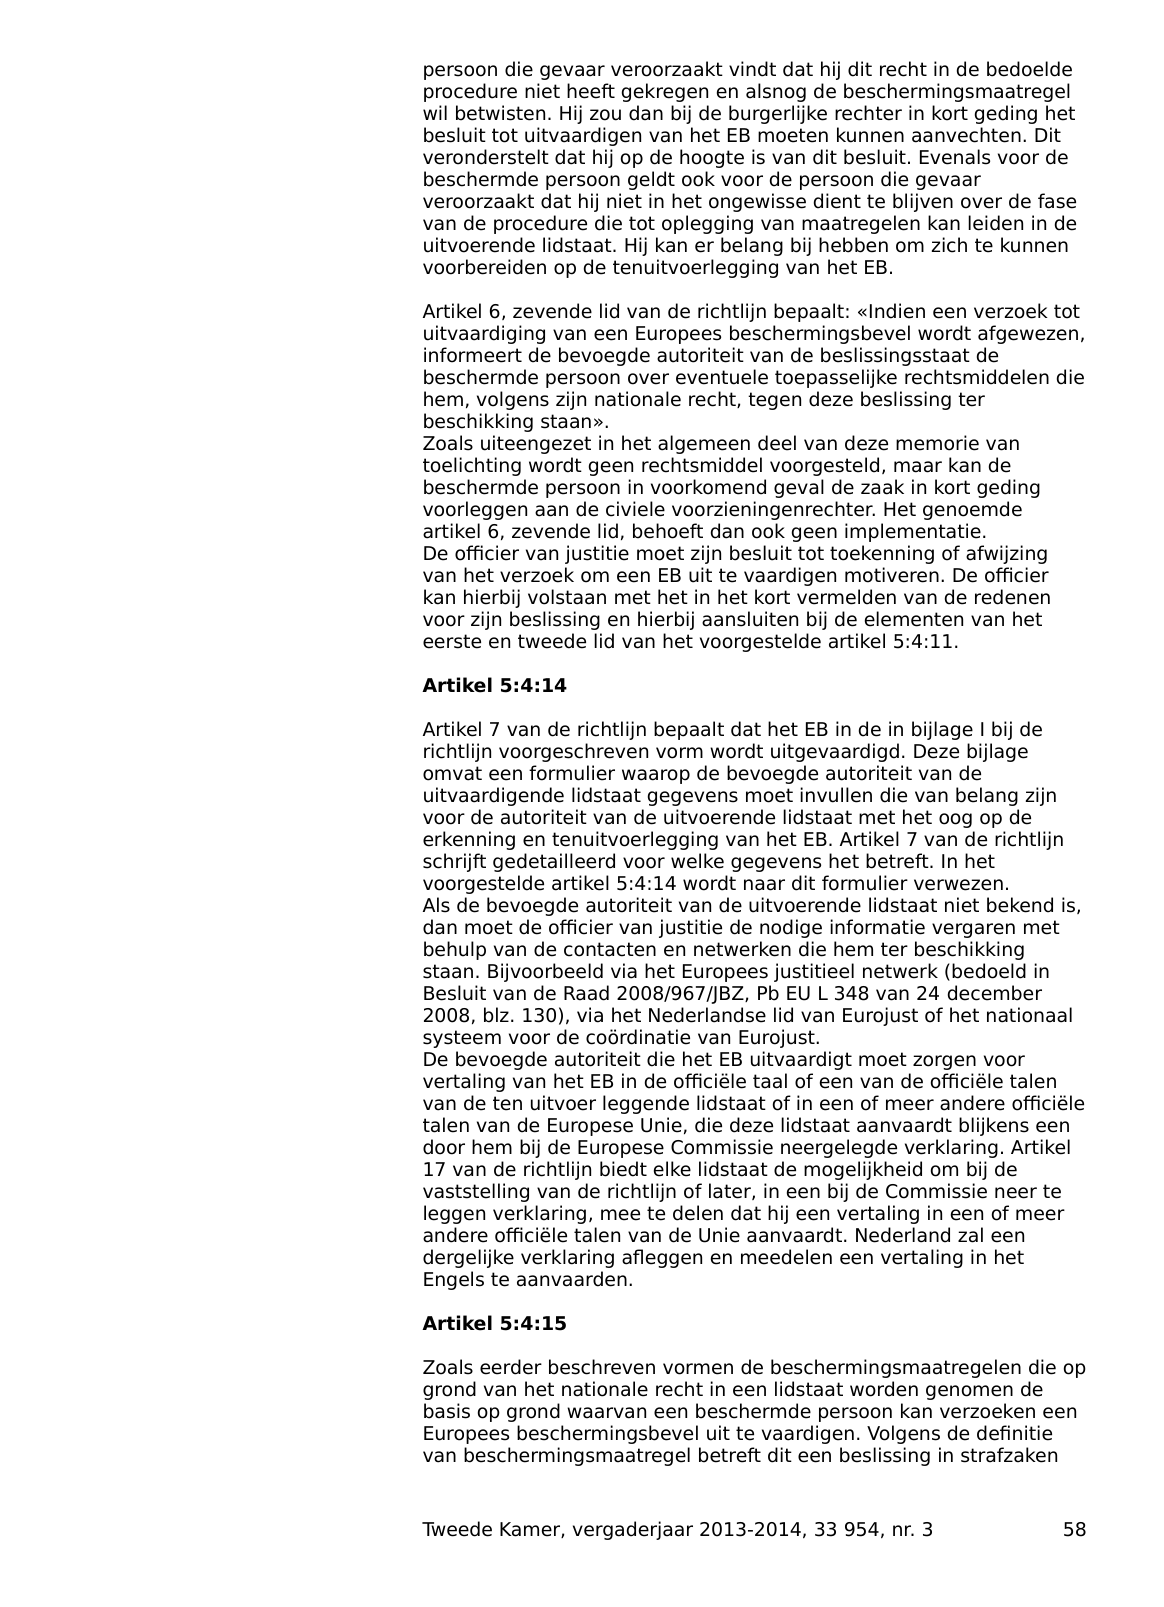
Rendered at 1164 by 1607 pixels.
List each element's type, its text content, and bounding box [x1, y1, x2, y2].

text Zoals eerder beschreven vormen de beschermingsmaatregelen die op grond van het nationale recht in een lidstaat worden genomen de basis op grond waarvan een beschermde persoon kan verzoeken een Europees beschermingsbevel uit te vaardigen. Volgens de definitie van beschermingsmaatregel betreft dit een beslissing in strafzaken [422, 1357, 1087, 1467]
text Als de bevoegde autoriteit van de uitvoerende lidstaat niet bekend is, dan moet de officier van justitie de nodige informatie vergaren met behulp van de contacten en netwerken die hem ter beschikking staan. Bijvoorbeeld via het Europees justitieel netwerk (bedoeld in Besluit van de Raad 2008/967/JBZ, Pb EU L 348 van 24 december 2008, blz. 130), via het Nederlandse lid van Eurojust of het nationaal systeem voor de coördinatie van Eurojust. [422, 895, 1087, 1049]
subtitle Artikel 5:4:15 [422, 1313, 1087, 1335]
text Zoals uiteengezet in het algemeen deel van deze memorie van toelichting wordt geen rechtsmiddel voorgesteld, maar kan de beschermde persoon in voorkomend geval de zaak in kort geding voorleggen aan de civiele voorzieningenrechter. Het genoemde artikel 6, zevende lid, behoeft dan ook geen implementatie. [422, 433, 1087, 543]
text persoon die gevaar veroorzaakt vindt dat hij dit recht in de bedoelde procedure niet heeft gekregen en alsnog de beschermingsmaatregel wil betwisten. Hij zou dan bij de burgerlijke rechter in kort geding het besluit tot uitvaardigen van het EB moeten kunnen aanvechten. Dit veronderstelt dat hij op de hoogte is van dit besluit. Evenals voor de beschermde persoon geldt ook voor de persoon die gevaar veroorzaakt dat hij niet in het ongewisse dient te blijven over de fase van de procedure die tot oplegging van maatregelen kan leiden in de uitvoerende lidstaat. Hij kan er belang bij hebben om zich te kunnen voorbereiden op de tenuitvoerlegging van het EB. [422, 59, 1087, 279]
text De officier van justitie moet zijn besluit tot toekenning of afwijzing van het verzoek om een EB uit te vaardigen motiveren. De officier kan hierbij volstaan met het in het kort vermelden van de redenen voor zijn beslissing en hierbij aansluiten bij de elementen van het eerste en tweede lid van het voorgestelde artikel 5:4:11. [422, 543, 1087, 653]
text Artikel 7 van de richtlijn bepaalt dat het EB in de in bijlage I bij de richtlijn voorgeschreven vorm wordt uitgevaardigd. Deze bijlage omvat een formulier waarop de bevoegde autoriteit van de uitvaardigende lidstaat gegevens moet invullen die van belang zijn voor de autoriteit van de uitvoerende lidstaat met het oog op de erkenning en tenuitvoerlegging van het EB. Artikel 7 van de richtlijn schrijft gedetailleerd voor welke gegevens het betreft. In het voorgestelde artikel 5:4:14 wordt naar dit formulier verwezen. [422, 719, 1087, 895]
subtitle Artikel 5:4:14 [422, 675, 1087, 697]
text De bevoegde autoriteit die het EB uitvaardigt moet zorgen voor vertaling van het EB in de officiële taal of een van de officiële talen van de ten uitvoer leggende lidstaat of in een of meer andere officiële talen van de Europese Unie, die deze lidstaat aanvaardt blijkens een door hem bij de Europese Commissie neergelegde verklaring. Artikel 17 van de richtlijn biedt elke lidstaat de mogelijkheid om bij de vaststelling van de richtlijn of later, in een bij de Commissie neer te leggen verklaring, mee te delen dat hij een vertaling in een of meer andere officiële talen van de Unie aanvaardt. Nederland zal een dergelijke verklaring afleggen en meedelen een vertaling in het Engels te aanvaarden. [422, 1049, 1087, 1291]
text Artikel 6, zevende lid van de richtlijn bepaalt: «Indien een verzoek tot uitvaardiging van een Europees beschermingsbevel wordt afgewezen, informeert de bevoegde autoriteit van de beslissingsstaat de beschermde persoon over eventuele toepasselijke rechtsmiddelen die hem, volgens zijn nationale recht, tegen deze beslissing ter beschikking staan». [422, 301, 1087, 433]
